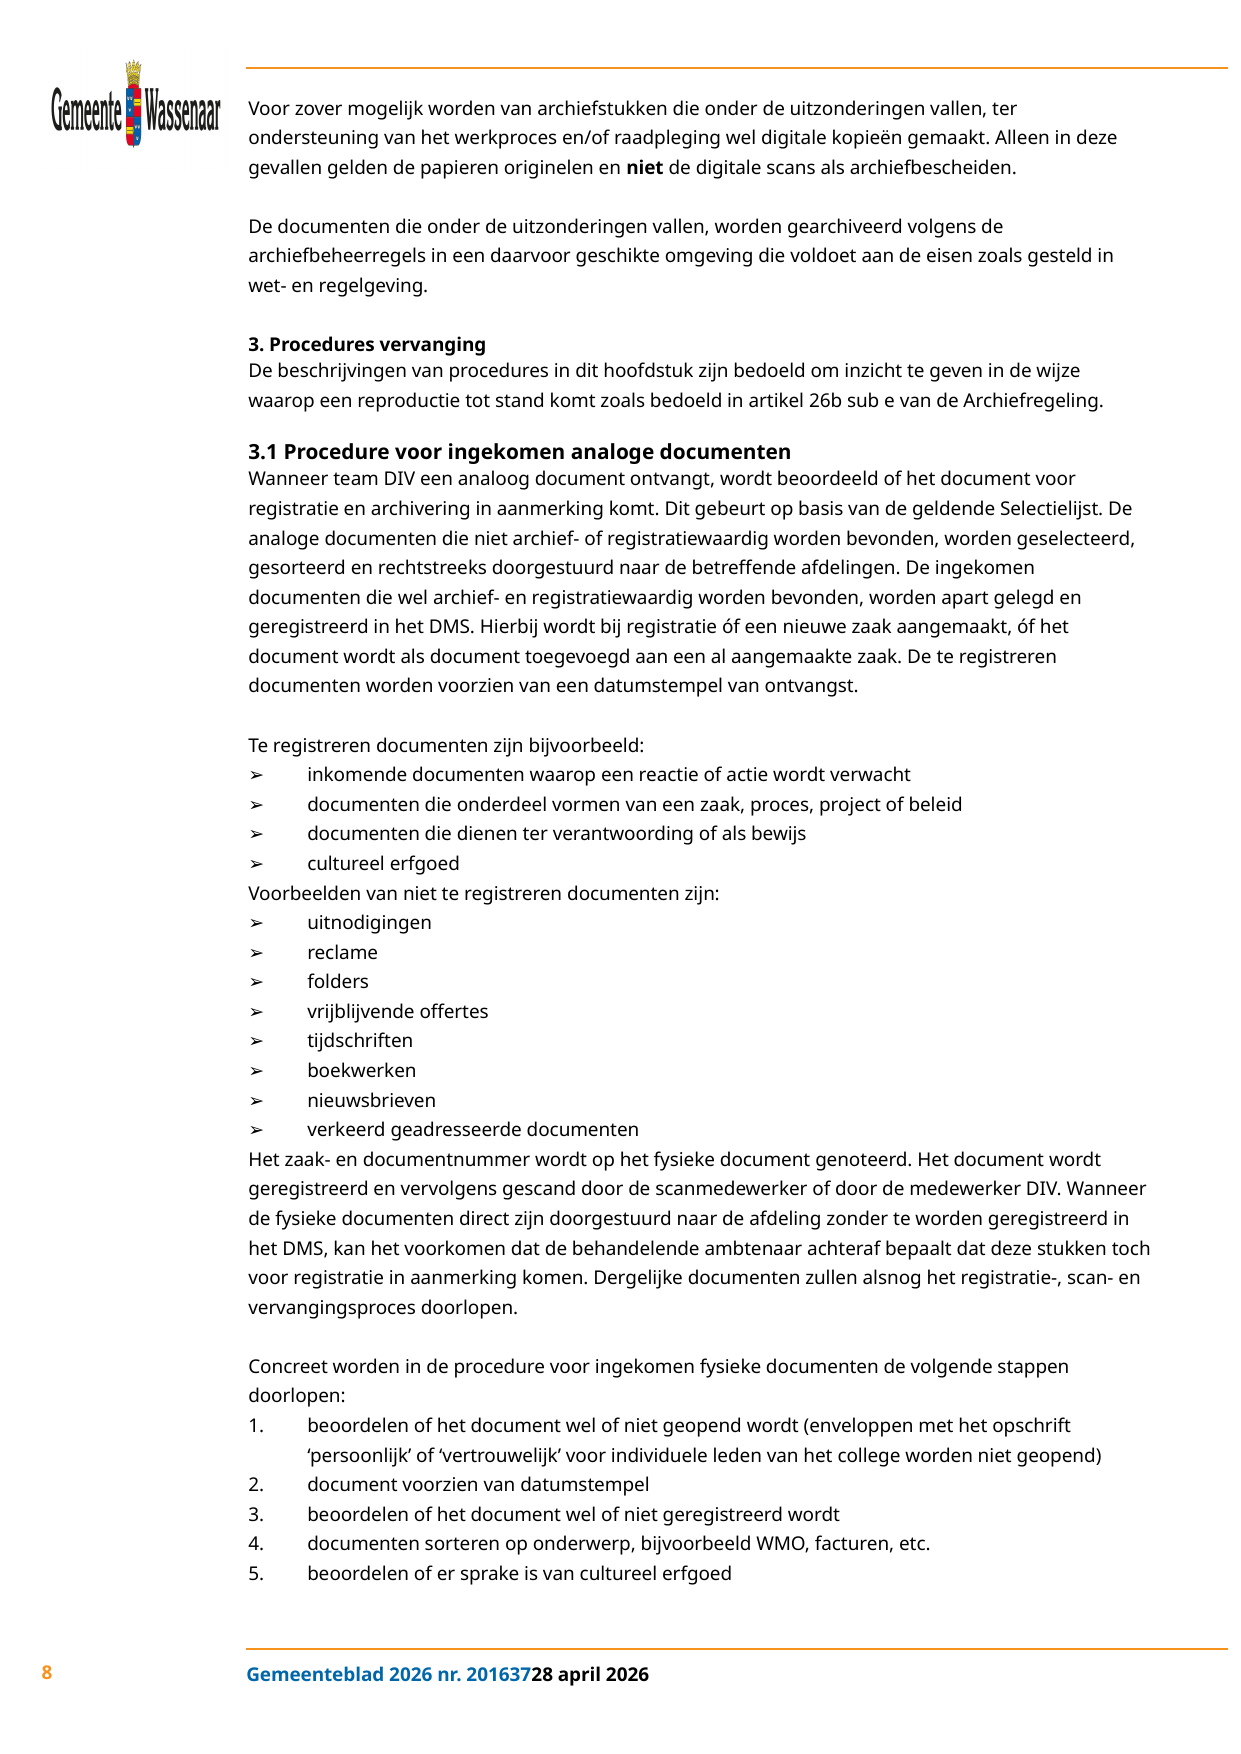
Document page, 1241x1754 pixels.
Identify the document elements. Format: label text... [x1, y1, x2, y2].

text Het zaak- en documentnummer wordt op het fysieke document genoteerd. Het document wordt geregistreerd en vervolgens gescand door de scanmedewerker of door de medewerker DIV. Wanneer de fysieke documenten direct zijn doorgestuurd naar de afdeling zonder te worden geregistreerd in het DMS, kan het voorkomen dat de behandelende ambtenaar achteraf bepaalt dat deze stukken toch voor registratie in aanmerking komen. Dergelijke documenten zullen alsnog het registratie-, scan- en vervangingsproces doorlopen. [248, 1146, 1152, 1320]
list beoordelen of er sprake is van cultureel erfgoed [248, 1560, 1152, 1586]
list inkomende documenten waarop een reactie of actie wordt verwacht [248, 761, 1152, 787]
list uitnodigingen [248, 909, 1152, 935]
list document voorzien van datumstempel [248, 1471, 1152, 1497]
list verkeerd geadresseerde documenten [248, 1116, 1152, 1142]
list documenten die dienen ter verantwoording of als bewijs [248, 821, 1152, 846]
picture [41, 47, 231, 172]
list reclame [248, 939, 1152, 965]
list folders [248, 968, 1152, 994]
text De beschrijvingen van procedures in dit hoofdstuk zijn bedoeld om inzicht te geven in de wijze waarop een reproductie tot stand komt zoals bedoeld in artikel 26b sub e van de Archiefregeling. [248, 357, 1152, 412]
text 3.1 Procedure voor ingekomen analoge documenten [248, 437, 1152, 466]
text De documenten die onder de uitzonderingen vallen, worden gearchiveerd volgens de archiefbeheerregels in een daarvoor geschikte omgeving die voldoet aan de eisen zoals gesteld in wet- en regelgeving. [248, 213, 1152, 298]
text 3. Procedures vervanging [248, 331, 1152, 357]
list beoordelen of het document wel of niet geopend wordt (enveloppen met het opschrift ‘persoonlijk’ of ‘vertrouwelijk’ voor individuele leden van het college worden niet geopend) [248, 1412, 1152, 1468]
text Voor zover mogelijk worden van archiefstukken die onder de uitzonderingen vallen, ter ondersteuning van het werkproces en/of raadpleging wel digitale kopieën gemaakt. Alleen in deze gevallen gelden de papieren originelen en niet de digitale scans als archiefbescheiden. [248, 95, 1152, 180]
text Voorbeelden van niet te registreren documenten zijn: [248, 880, 1152, 906]
list beoordelen of het document wel of niet geregistreerd wordt [248, 1501, 1152, 1527]
list nieuwsbrieven [248, 1087, 1152, 1113]
text Concreet worden in de procedure voor ingekomen fysieke documenten de volgende stappen doorlopen: [248, 1353, 1152, 1408]
list boekwerken [248, 1057, 1152, 1083]
list documenten die onderdeel vormen van een zaak, proces, project of beleid [248, 791, 1152, 817]
text Wanneer team DIV een analoog document ontvangt, wordt beoordeeld of het document voor registratie en archivering in aanmerking komt. Dit gebeurt op basis van de geldende Selectielijst. De analoge documenten die niet archief- of registratiewaardig worden bevonden, worden geselecteerd, gesorteerd en rechtstreeks doorgestuurd naar de betreffende afdelingen. De ingekomen documenten die wel archief- en registratiewaardig worden bevonden, worden apart gelegd en geregistreerd in het DMS. Hierbij wordt bij registratie óf een nieuwe zaak aangemaakt, óf het document wordt als document toegevoegd aan een al aangemaakte zaak. De te registreren documenten worden voorzien van een datumstempel van ontvangst. [248, 466, 1152, 698]
text Te registreren documenten zijn bijvoorbeeld: [248, 732, 1152, 758]
list documenten sorteren op onderwerp, bijvoorbeeld WMO, facturen, etc. [248, 1531, 1152, 1556]
list vrijblijvende offertes [248, 998, 1152, 1024]
list tijdschriften [248, 1028, 1152, 1053]
list cultureel erfgoed [248, 850, 1152, 876]
